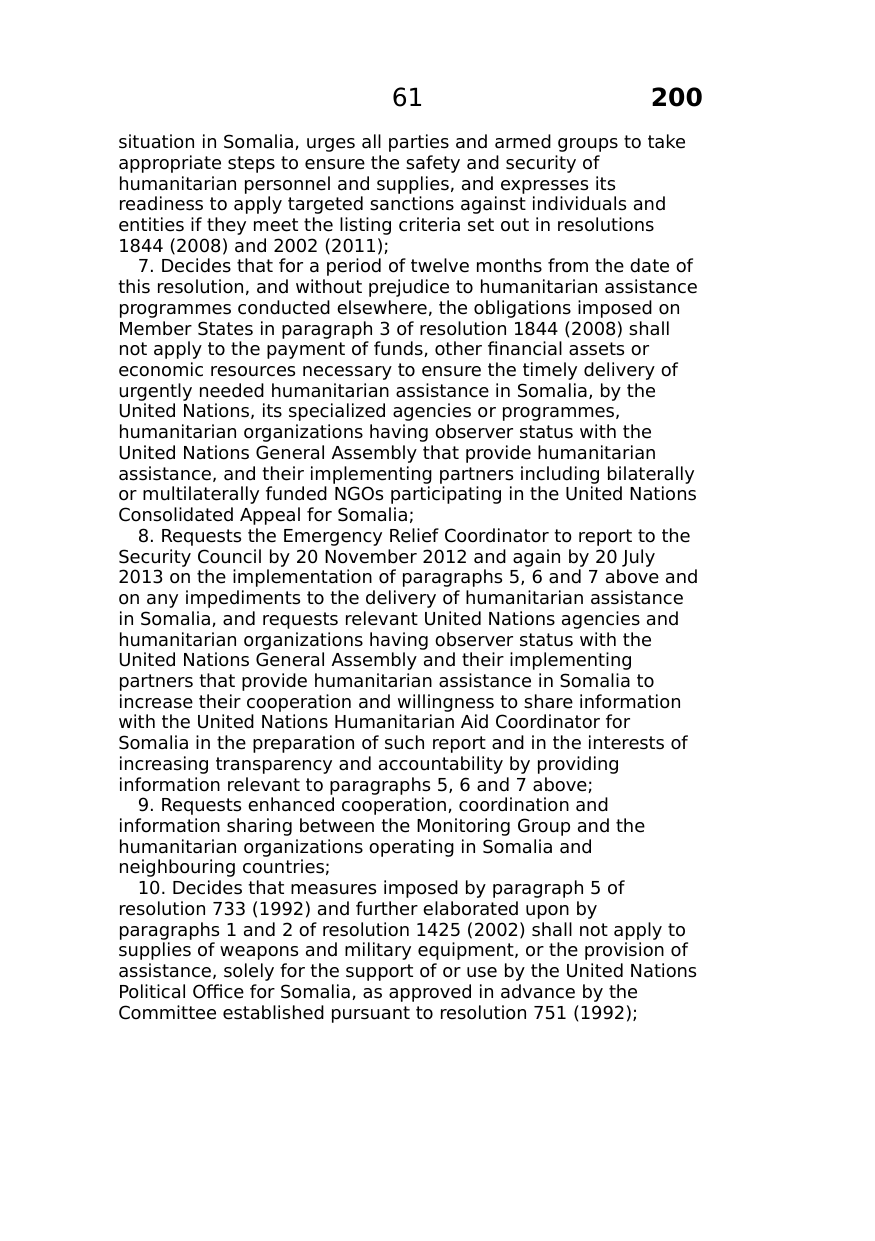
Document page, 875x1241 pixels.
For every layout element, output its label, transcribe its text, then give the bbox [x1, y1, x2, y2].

text 9. Requests enhanced cooperation, coordination and information sharing between the Monitoring Group and the humanitarian organizations operating in Somalia and neighbouring countries; [118, 795, 703, 878]
text 10. Decides that measures imposed by paragraph 5 of resolution 733 (1992) and further elaborated upon by paragraphs 1 and 2 of resolution 1425 (2002) shall not apply to supplies of weapons and military equipment, or the provision of assistance, solely for the support of or use by the United Nations Political Office for Somalia, as approved in advance by the Committee established pursuant to resolution 751 (1992); [118, 878, 703, 1023]
text 8. Requests the Emergency Relief Coordinator to report to the Security Council by 20 November 2012 and again by 20 July 2013 on the implementation of paragraphs 5, 6 and 7 above and on any impediments to the delivery of humanitarian assistance in Somalia, and requests relevant United Nations agencies and humanitarian organizations having observer status with the United Nations General Assembly and their implementing partners that provide humanitarian assistance in Somalia to increase their cooperation and willingness to share information with the United Nations Humanitarian Aid Coordinator for Somalia in the preparation of such report and in the interests of increasing transparency and accountability by providing information relevant to paragraphs 5, 6 and 7 above; [118, 526, 703, 795]
text situation in Somalia, urges all parties and armed groups to take appropriate steps to ensure the safety and security of humanitarian personnel and supplies, and expresses its readiness to apply targeted sanctions against individuals and entities if they meet the listing criteria set out in resolutions 1844 (2008) and 2002 (2011); [118, 132, 703, 256]
text 7. Decides that for a period of twelve months from the date of this resolution, and without prejudice to humanitarian assistance programmes conducted elsewhere, the obligations imposed on Member States in paragraph 3 of resolution 1844 (2008) shall not apply to the payment of funds, other financial assets or economic resources necessary to ensure the timely delivery of urgently needed humanitarian assistance in Somalia, by the United Nations, its specialized agencies or programmes, humanitarian organizations having observer status with the United Nations General Assembly that provide humanitarian assistance, and their implementing partners including bilaterally or multilaterally funded NGOs participating in the United Nations Consolidated Appeal for Somalia; [118, 256, 703, 526]
